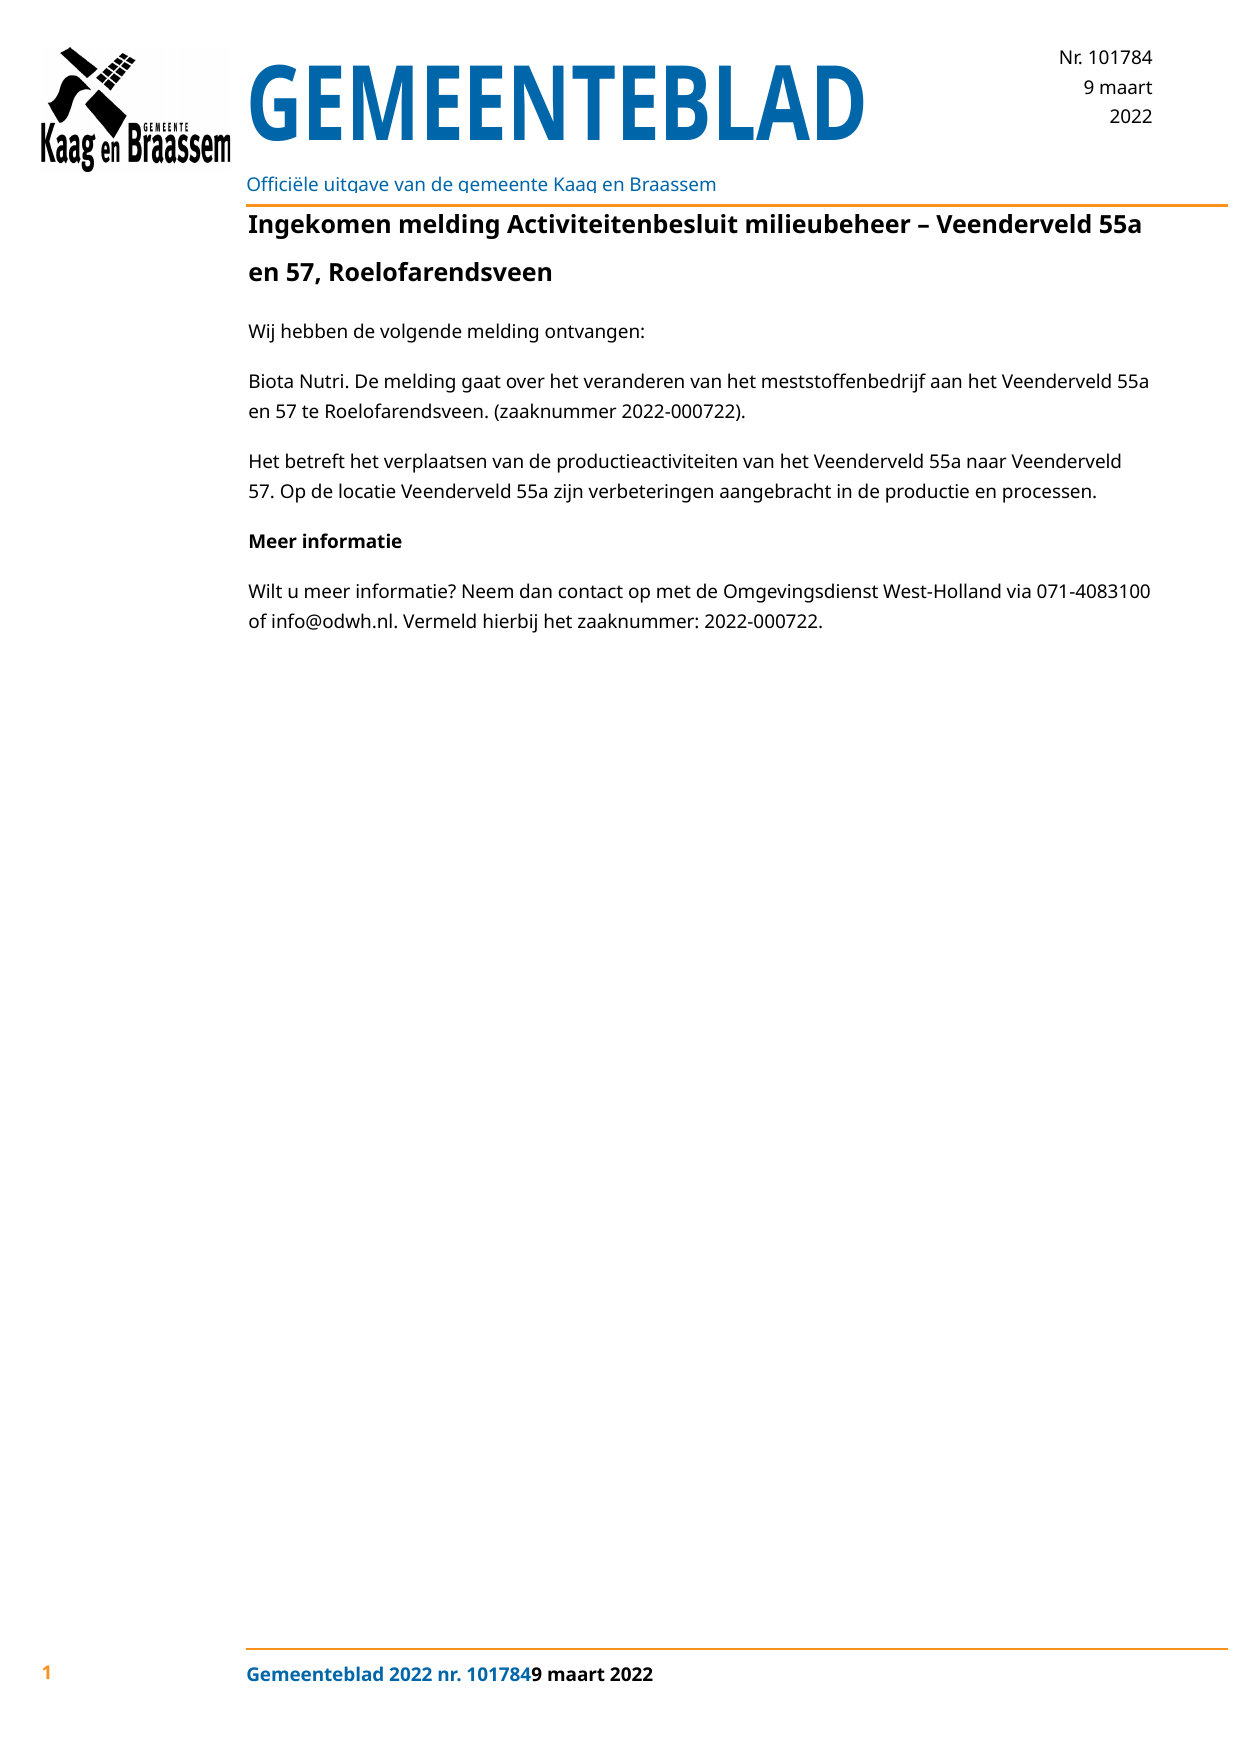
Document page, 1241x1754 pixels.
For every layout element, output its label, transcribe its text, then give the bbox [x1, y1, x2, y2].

picture [41, 47, 231, 172]
text Wij hebben de volgende melding ontvangen: [248, 318, 1152, 344]
text Meer informatie [248, 528, 1152, 554]
text Het betreft het verplaatsen van de productieactiviteiten van het Veenderveld 55a naar Veenderveld 57. Op de locatie Veenderveld 55a zijn verbeteringen aangebracht in de productie en processen. [248, 448, 1152, 504]
text Ingekomen melding Activiteitenbesluit milieubeheer – Veenderveld 55a en 57, Roelofarendsveen [248, 207, 1152, 288]
text Biota Nutri. De melding gaat over het veranderen van het meststoffenbedrijf aan het Veenderveld 55a en 57 te Roelofarendsveen. (zaaknummer 2022-000722). [248, 368, 1152, 424]
text Wilt u meer informatie? Neem dan contact op met de Omgevingsdienst West-Holland via 071‑4083100 of info@odwh.nl. Vermeld hierbij het zaaknummer: 2022-000722. [248, 579, 1152, 634]
